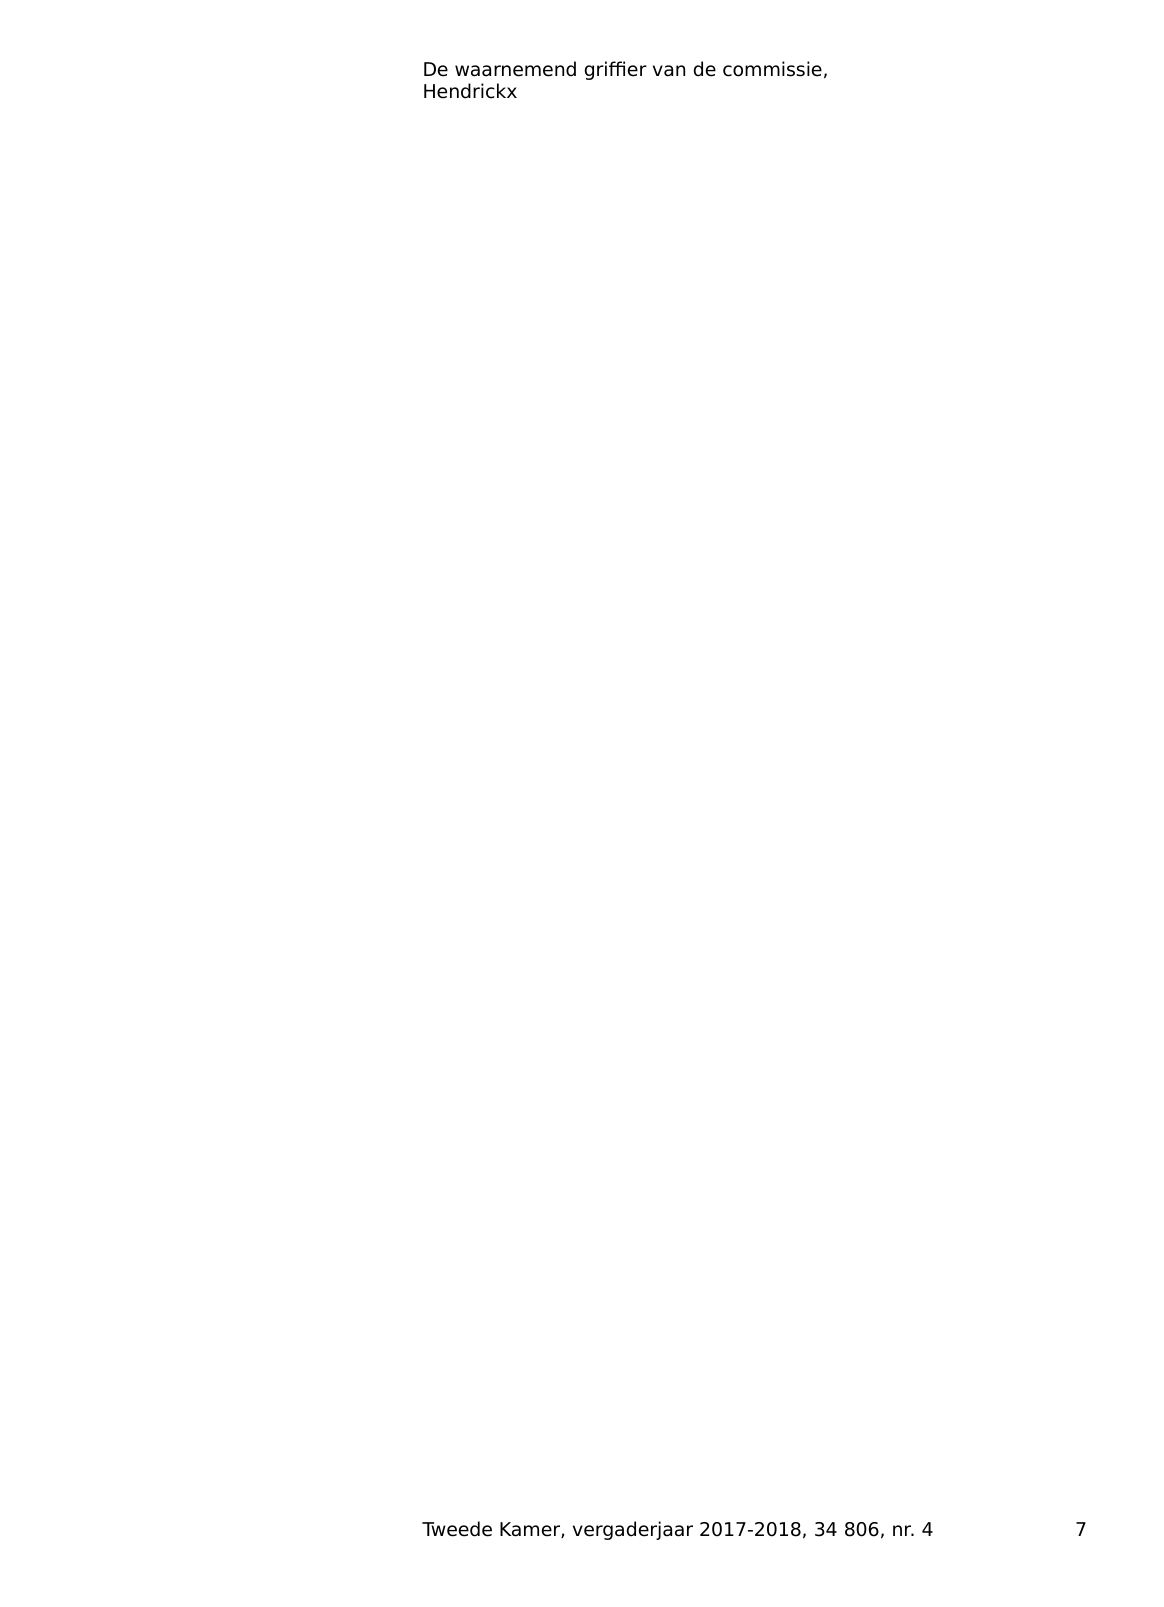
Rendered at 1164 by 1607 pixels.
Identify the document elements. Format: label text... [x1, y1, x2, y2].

text De waarnemend griffier van de commissie, Hendrickx [422, 59, 1087, 103]
